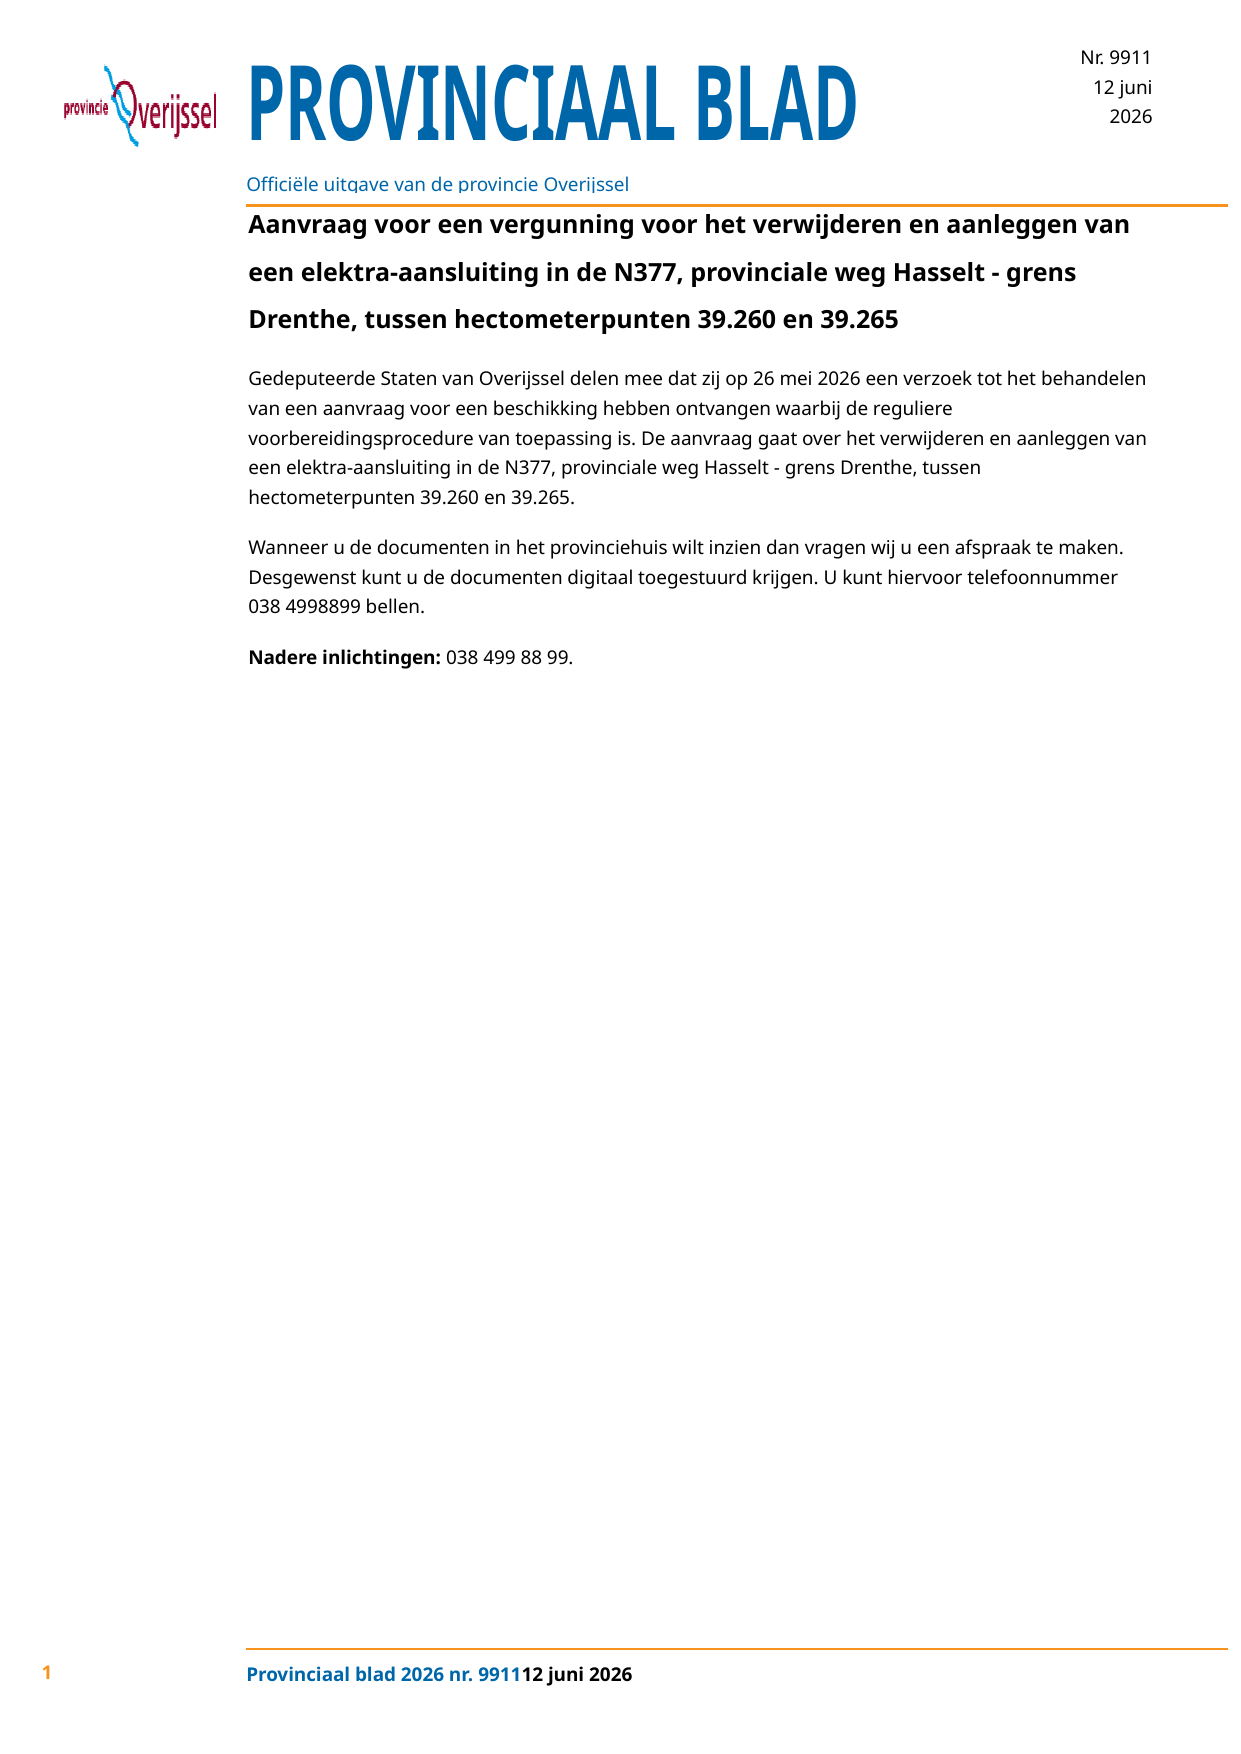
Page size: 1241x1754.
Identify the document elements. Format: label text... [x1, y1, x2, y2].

text Nadere inlichtingen: 038 499 88 99. [248, 644, 1152, 669]
text Aanvraag voor een vergunning voor het verwijderen en aanleggen van een elektra-aansluiting in de N377, provinciale weg Hasselt - grens Drenthe, tussen hectometerpunten 39.260 en 39.265 [248, 207, 1152, 336]
picture [41, 47, 231, 172]
text Gedeputeerde Staten van Overijssel delen mee dat zij op 26 mei 2026 een verzoek tot het behandelen van een aanvraag voor een beschikking hebben ontvangen waarbij de reguliere voorbereidingsprocedure van toepassing is. De aanvraag gaat over het verwijderen en aanleggen van een elektra-aansluiting in de N377, provinciale weg Hasselt - grens Drenthe, tussen hectometerpunten 39.260 en 39.265. [248, 366, 1152, 509]
text Wanneer u de documenten in het provinciehuis wilt inzien dan vragen wij u een afspraak te maken. Desgewenst kunt u de documenten digitaal toegestuurd krijgen. U kunt hiervoor telefoonnummer 038 4998899 bellen. [248, 534, 1152, 619]
